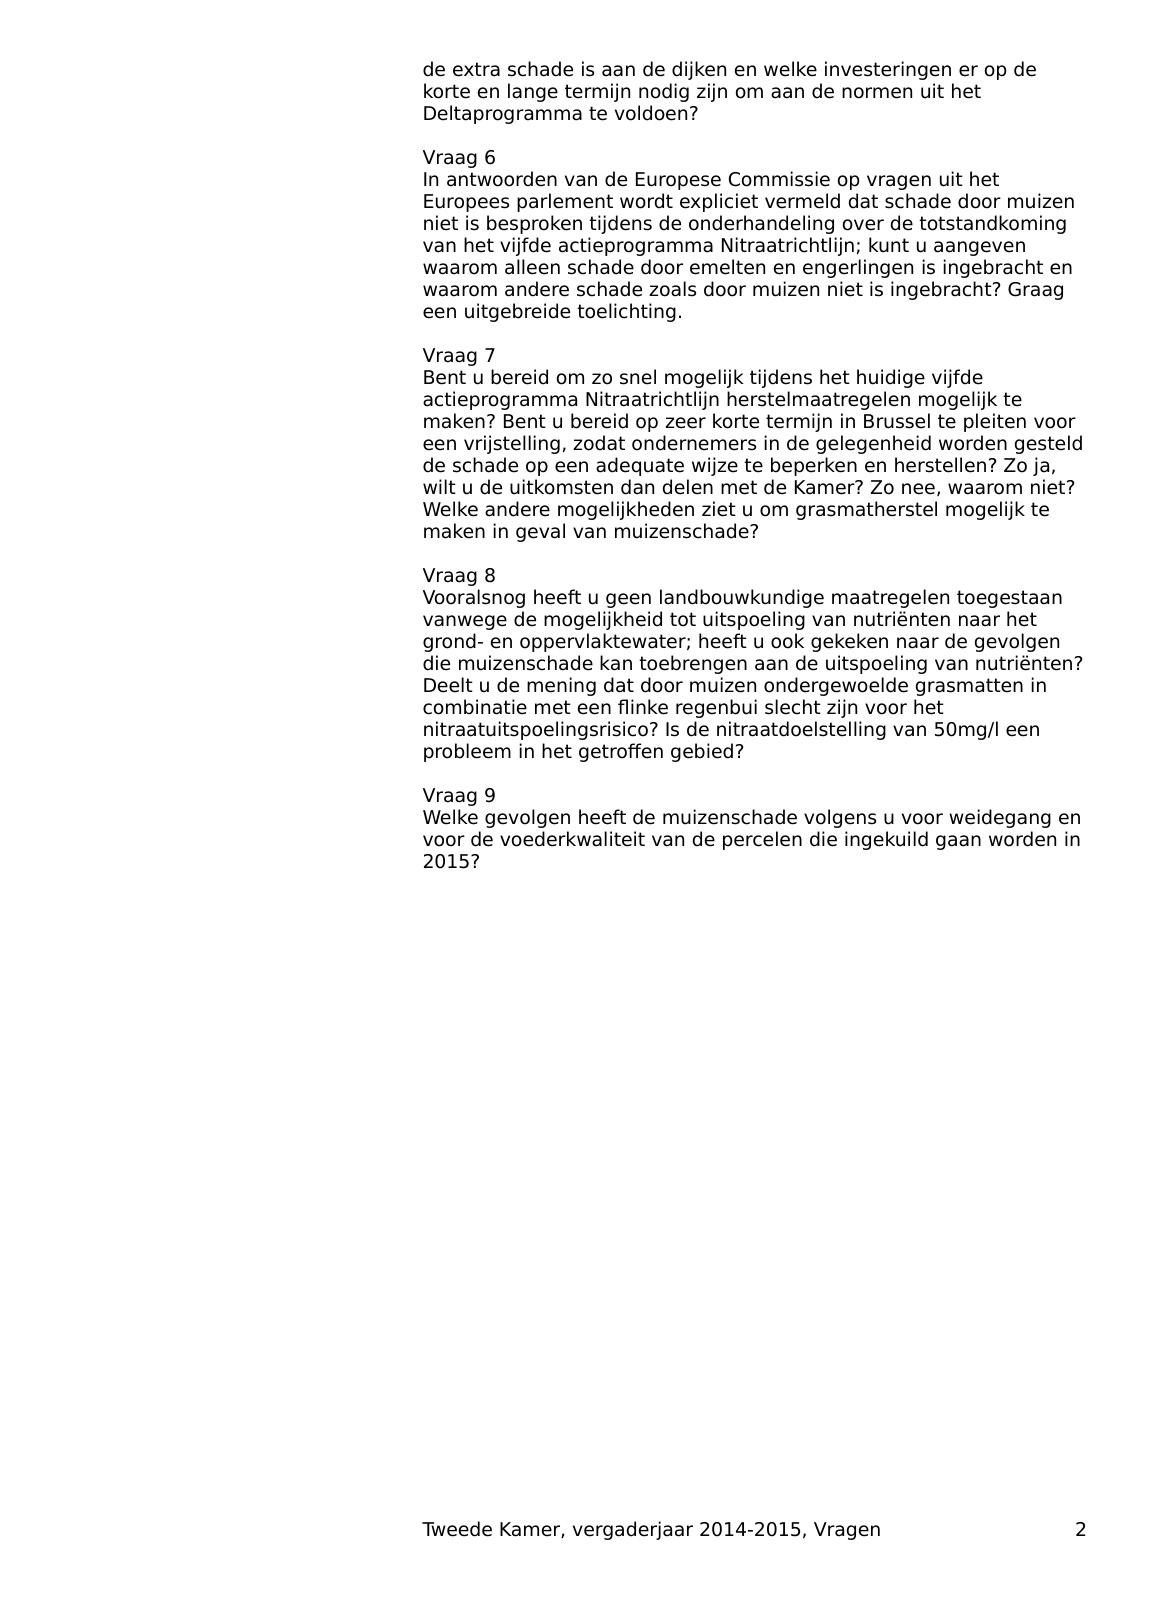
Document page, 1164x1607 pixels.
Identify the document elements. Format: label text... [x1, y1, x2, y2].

text de extra schade is aan de dijken en welke investeringen er op de korte en lange termijn nodig zijn om aan de normen uit het Deltaprogramma te voldoen? [422, 59, 1087, 125]
text Vraag 8 [422, 565, 1087, 587]
text Vooralsnog heeft u geen landbouwkundige maatregelen toegestaan vanwege de mogelijkheid tot uitspoeling van nutriënten naar het grond- en oppervlaktewater; heeft u ook gekeken naar de gevolgen die muizenschade kan toebrengen aan de uitspoeling van nutriënten? Deelt u de mening dat door muizen ondergewoelde grasmatten in combinatie met een flinke regenbui slecht zijn voor het nitraatuitspoelingsrisico? Is de nitraatdoelstelling van 50mg/l een probleem in het getroffen gebied? [422, 587, 1087, 763]
text Vraag 9 [422, 785, 1087, 807]
text In antwoorden van de Europese Commissie op vragen uit het Europees parlement wordt expliciet vermeld dat schade door muizen niet is besproken tijdens de onderhandeling over de totstandkoming van het vijfde actieprogramma Nitraatrichtlijn; kunt u aangeven waarom alleen schade door emelten en engerlingen is ingebracht en waarom andere schade zoals door muizen niet is ingebracht? Graag een uitgebreide toelichting. [422, 169, 1087, 323]
text Bent u bereid om zo snel mogelijk tijdens het huidige vijfde actieprogramma Nitraatrichtlijn herstelmaatregelen mogelijk te maken? Bent u bereid op zeer korte termijn in Brussel te pleiten voor een vrijstelling, zodat ondernemers in de gelegenheid worden gesteld de schade op een adequate wijze te beperken en herstellen? Zo ja, wilt u de uitkomsten dan delen met de Kamer? Zo nee, waarom niet? Welke andere mogelijkheden ziet u om grasmatherstel mogelijk te maken in geval van muizenschade? [422, 367, 1087, 543]
text Welke gevolgen heeft de muizenschade volgens u voor weidegang en voor de voederkwaliteit van de percelen die ingekuild gaan worden in 2015? [422, 807, 1087, 873]
text Vraag 7 [422, 345, 1087, 367]
text Vraag 6 [422, 147, 1087, 169]
